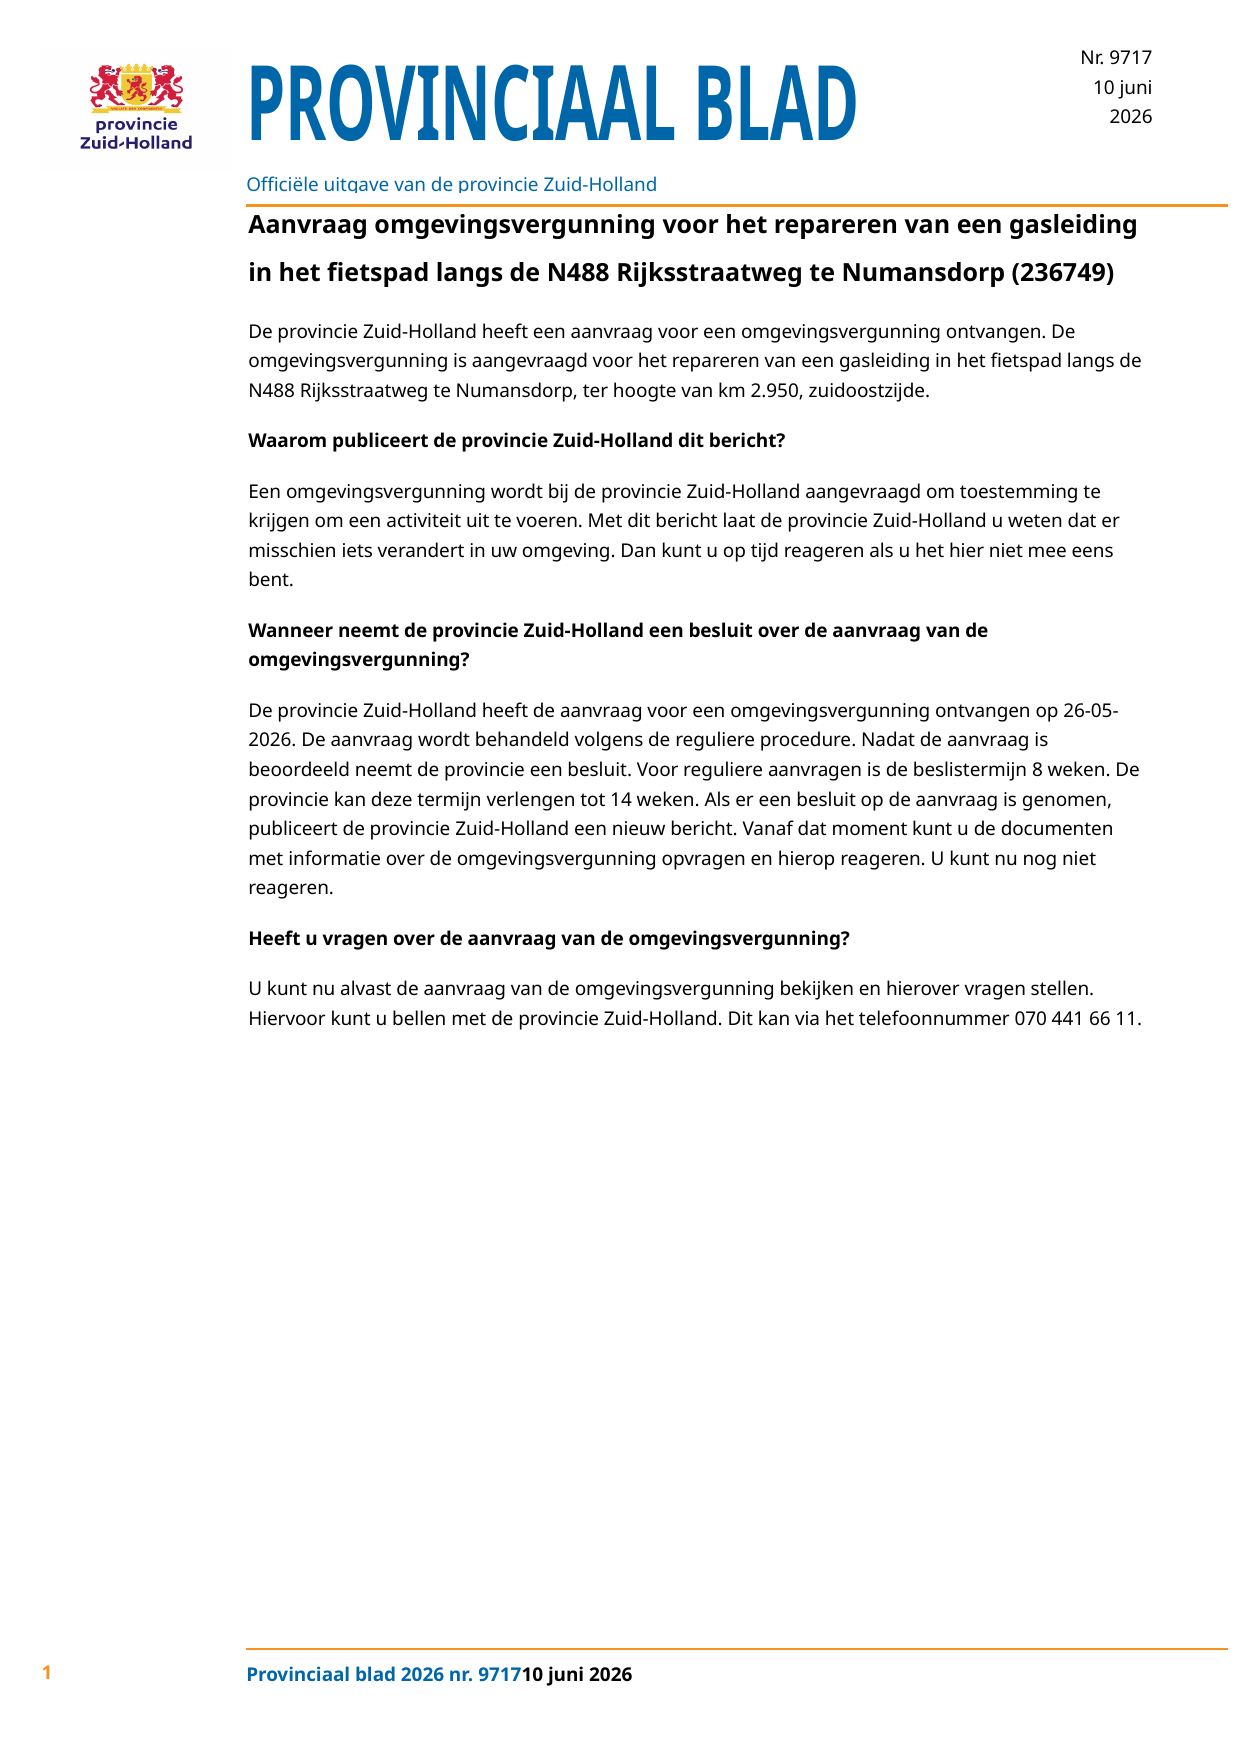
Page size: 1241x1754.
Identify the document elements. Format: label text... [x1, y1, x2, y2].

text Wanneer neemt de provincie Zuid-Holland een besluit over de aanvraag van de omgevingsvergunning? [248, 617, 1152, 672]
text De provincie Zuid-Holland heeft een aanvraag voor een omgevingsvergunning ontvangen. De omgevingsvergunning is aangevraagd voor het repareren van een gasleiding in het fietspad langs de N488 Rijksstraatweg te Numansdorp, ter hoogte van km 2.950, zuidoostzijde. [248, 318, 1152, 403]
text U kunt nu alvast de aanvraag van de omgevingsvergunning bekijken en hierover vragen stellen. Hiervoor kunt u bellen met de provincie Zuid-Holland. Dit kan via het telefoonnummer 070 441 66 11. [248, 975, 1152, 1031]
text Een omgevingsvergunning wordt bij de provincie Zuid-Holland aangevraagd om toestemming te krijgen om een activiteit uit te voeren. Met dit bericht laat de provincie Zuid-Holland u weten dat er misschien iets verandert in uw omgeving. Dan kunt u op tijd reageren als u het hier niet mee eens bent. [248, 478, 1152, 592]
picture [41, 47, 231, 172]
text De provincie Zuid-Holland heeft de aanvraag voor een omgevingsvergunning ontvangen op 26-05-2026. De aanvraag wordt behandeld volgens de reguliere procedure. Nadat de aanvraag is beoordeeld neemt de provincie een besluit. Voor reguliere aanvragen is de beslistermijn 8 weken. De provincie kan deze termijn verlengen tot 14 weken. Als er een besluit op de aanvraag is genomen, publiceert de provincie Zuid-Holland een nieuw bericht. Vanaf dat moment kunt u de documenten met informatie over de omgevingsvergunning opvragen en hierop reageren. U kunt nu nog niet reageren. [248, 697, 1152, 900]
text Aanvraag omgevingsvergunning voor het repareren van een gasleiding in het fietspad langs de N488 Rijksstraatweg te Numansdorp (236749) [248, 207, 1152, 288]
text Heeft u vragen over de aanvraag van de omgevingsvergunning? [248, 925, 1152, 951]
text Waarom publiceert de provincie Zuid-Holland dit bericht? [248, 427, 1152, 453]
